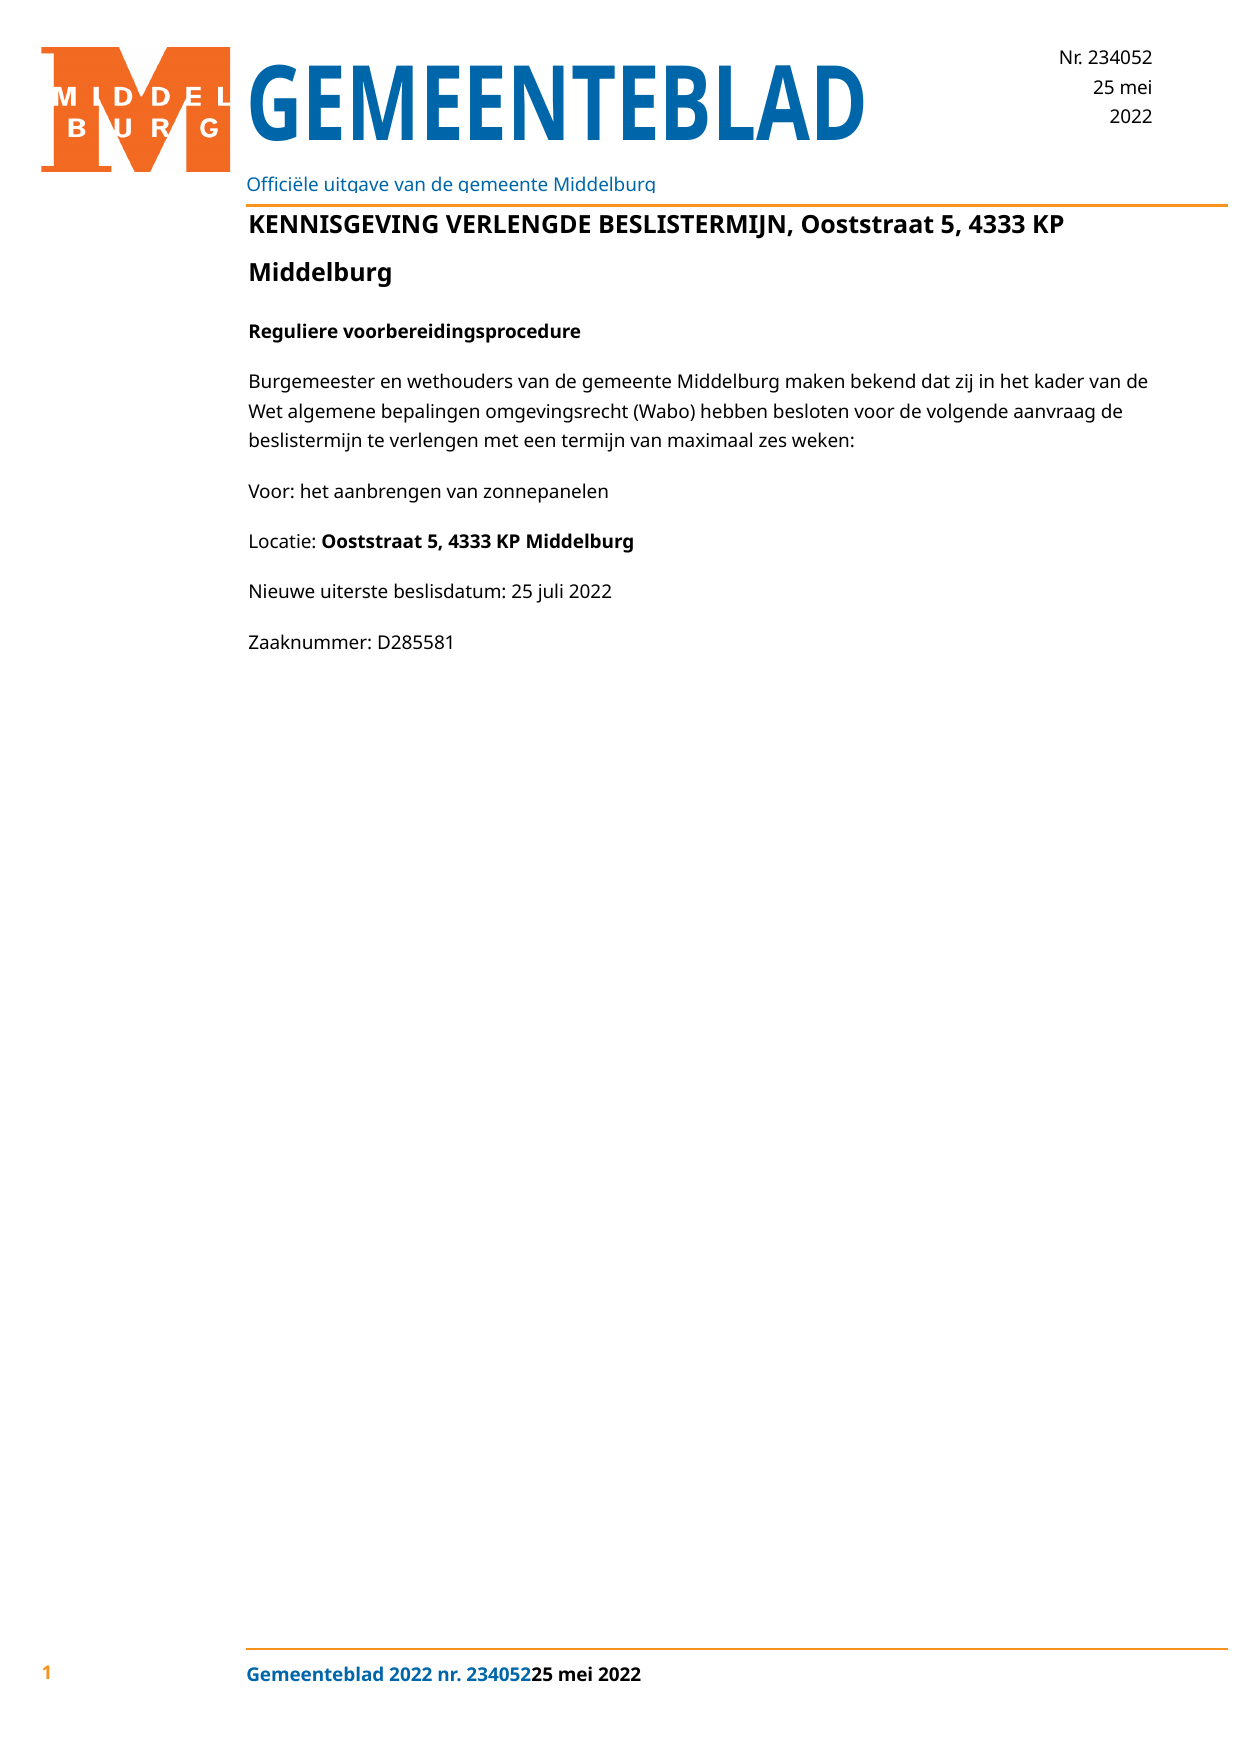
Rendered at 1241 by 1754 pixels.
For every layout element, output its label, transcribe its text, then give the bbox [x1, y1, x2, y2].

text Voor: het aanbrengen van zonnepanelen [248, 478, 1152, 504]
text Zaaknummer: D285581 [248, 629, 1152, 655]
text Locatie: Ooststraat 5, 4333 KP Middelburg [248, 528, 1152, 554]
picture [41, 47, 231, 172]
text KENNISGEVING VERLENGDE BESLISTERMIJN, Ooststraat 5, 4333 KP Middelburg [248, 207, 1152, 288]
text Reguliere voorbereidingsprocedure [248, 318, 1152, 344]
text Burgemeester en wethouders van de gemeente Middelburg maken bekend dat zij in het kader van de Wet algemene bepalingen omgevingsrecht (Wabo) hebben besloten voor de volgende aanvraag de beslistermijn te verlengen met een termijn van maximaal zes weken: [248, 368, 1152, 453]
text Nieuwe uiterste beslisdatum: 25 juli 2022 [248, 579, 1152, 604]
